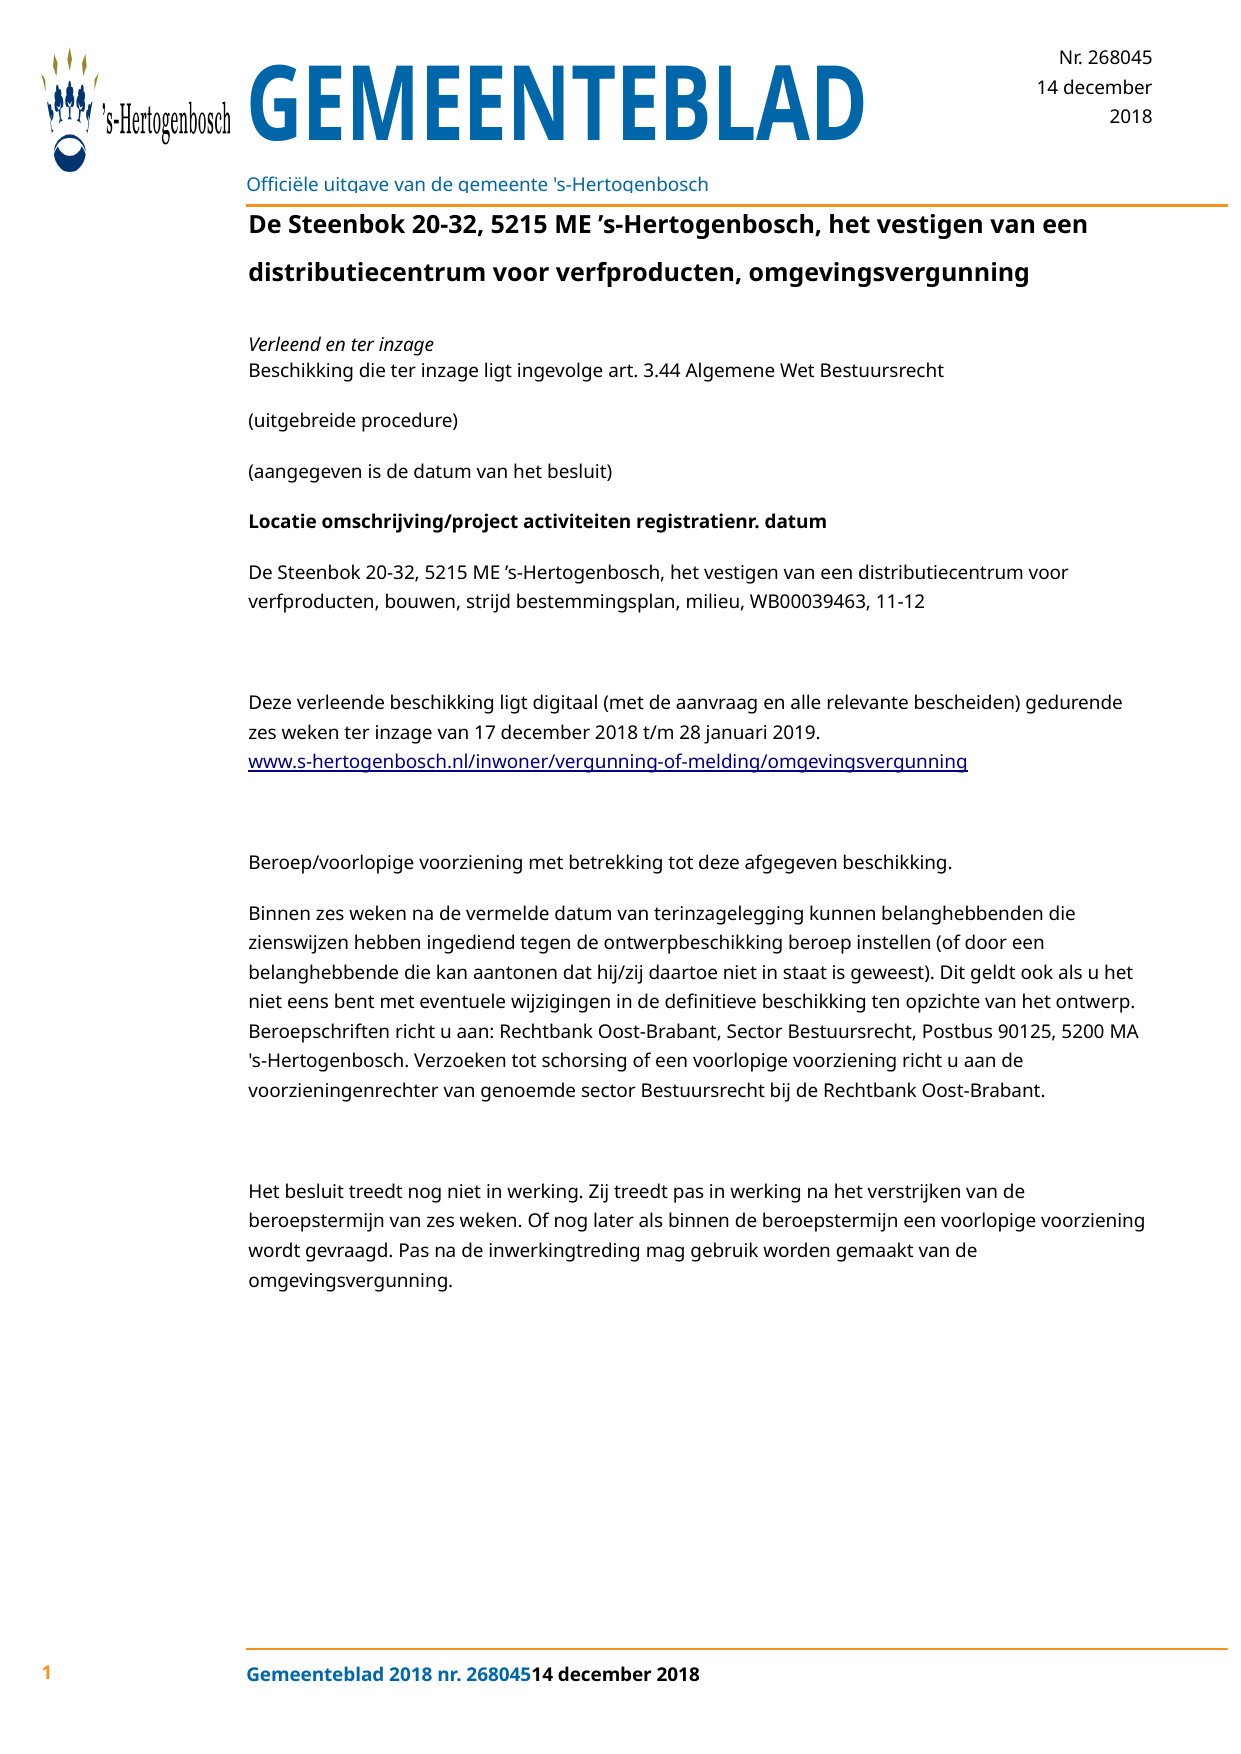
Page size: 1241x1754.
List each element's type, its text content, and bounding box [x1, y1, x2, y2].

text Het besluit treedt nog niet in werking. Zij treedt pas in werking na het verstrijken van de beroepstermijn van zes weken. Of nog later als binnen de beroepstermijn een voorlopige voorziening wordt gevraagd. Pas na de inwerkingtreding mag gebruik worden gemaakt van de omgevingsvergunning. [248, 1178, 1152, 1292]
text Beschikking die ter inzage ligt ingevolge art. 3.44 Algemene Wet Bestuursrecht [248, 357, 1152, 383]
text (aangegeven is de datum van het besluit) [248, 458, 1152, 484]
text De Steenbok 20-32, 5215 ME ’s-Hertogenbosch, het vestigen van een distributiecentrum voor verfproducten, omgevingsvergunning [248, 207, 1152, 288]
text (uitgebreide procedure) [248, 408, 1152, 433]
picture [41, 47, 231, 172]
text Deze verleende beschikking ligt digitaal (met de aanvraag en alle relevante bescheiden) gedurende zes weken ter inzage van 17 december 2018 t/m 28 januari 2019. www.s-hertogenbosch.nl/inwoner/vergunning-of-melding/omgevingsvergunning [248, 689, 1152, 774]
text Verleend en ter inzage [248, 331, 1152, 357]
text Binnen zes weken na de vermelde datum van terinzagelegging kunnen belanghebbenden die zienswijzen hebben ingediend tegen de ontwerpbeschikking beroep instellen (of door een belanghebbende die kan aantonen dat hij/zij daartoe niet in staat is geweest). Dit geldt ook als u het niet eens bent met eventuele wijzigingen in de definitieve beschikking ten opzichte van het ontwerp. Beroepschriften richt u aan: Rechtbank Oost-Brabant, Sector Bestuursrecht, Postbus 90125, 5200 MA 's-Hertogenbosch. Verzoeken tot schorsing of een voorlopige voorziening richt u aan de voorzieningenrechter van genoemde sector Bestuursrecht bij de Rechtbank Oost-Brabant. [248, 900, 1152, 1103]
text Beroep/voorlopige voorziening met betrekking tot deze afgegeven beschikking. [248, 849, 1152, 875]
text De Steenbok 20-32, 5215 ME ’s-Hertogenbosch, het vestigen van een distributiecentrum voor verfproducten, bouwen, strijd bestemmingsplan, milieu, WB00039463, 11-12 [248, 559, 1152, 614]
text Locatie omschrijving/project activiteiten registratienr. datum [248, 508, 1152, 534]
